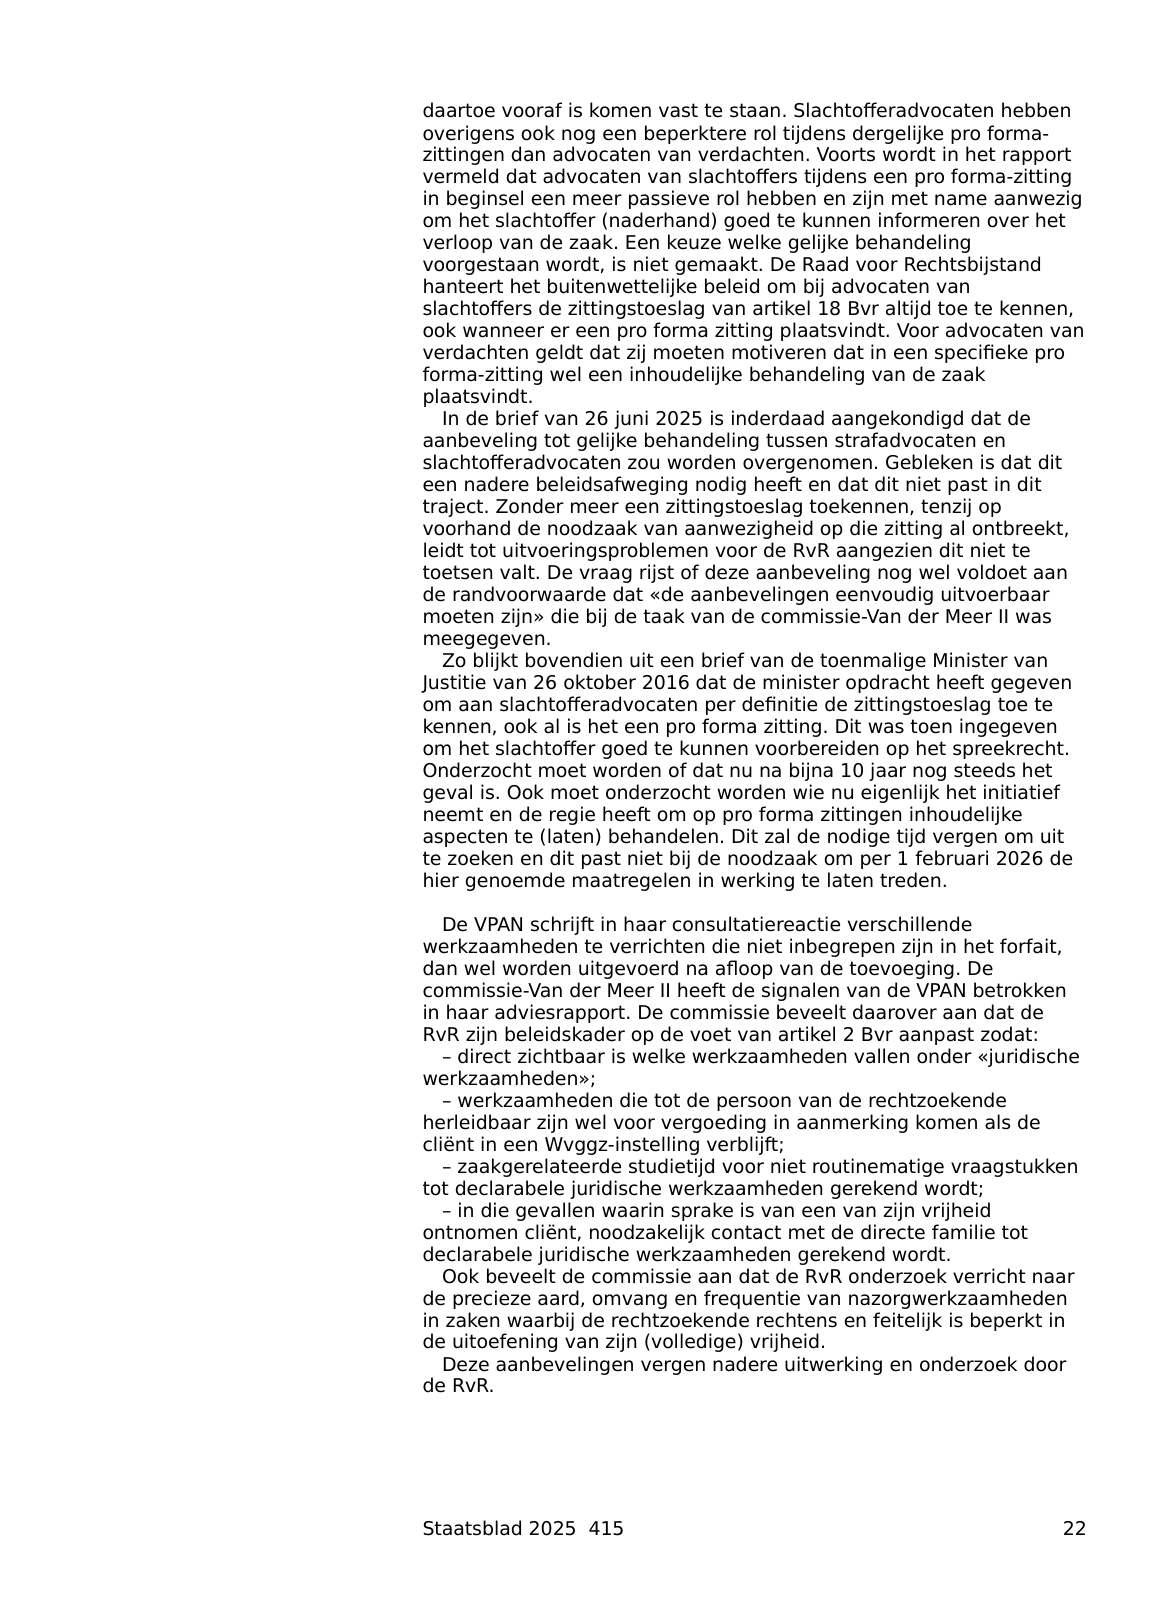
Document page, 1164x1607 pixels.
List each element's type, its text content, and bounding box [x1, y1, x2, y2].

text Ook beveelt de commissie aan dat de RvR onderzoek verricht naar de precieze aard, omvang en frequentie van nazorgwerkzaamheden in zaken waarbij de rechtzoekende rechtens en feitelijk is beperkt in de uitoefening van zijn (volledige) vrijheid. [422, 1266, 1087, 1353]
text – werkzaamheden die tot de persoon van de rechtzoekende herleidbaar zijn wel voor vergoeding in aanmerking komen als de cliënt in een Wvggz-instelling verblijft; [422, 1090, 1087, 1156]
text daartoe vooraf is komen vast te staan. Slachtofferadvocaten hebben overigens ook nog een beperktere rol tijdens dergelijke pro forma-zittingen dan advocaten van verdachten. Voorts wordt in het rapport vermeld dat advocaten van slachtoffers tijdens een pro forma-zitting in beginsel een meer passieve rol hebben en zijn met name aanwezig om het slachtoffer (naderhand) goed te kunnen informeren over het verloop van de zaak. Een keuze welke gelijke behandeling voorgestaan wordt, is niet gemaakt. De Raad voor Rechtsbijstand hanteert het buitenwettelijke beleid om bij advocaten van slachtoffers de zittingstoeslag van artikel 18 Bvr altijd toe te kennen, ook wanneer er een pro forma zitting plaatsvindt. Voor advocaten van verdachten geldt dat zij moeten motiveren dat in een specifieke pro forma-zitting wel een inhoudelijke behandeling van de zaak plaatsvindt. [422, 100, 1087, 408]
text – zaakgerelateerde studietijd voor niet routinematige vraagstukken tot declarabele juridische werkzaamheden gerekend wordt; [422, 1156, 1087, 1199]
text – direct zichtbaar is welke werkzaamheden vallen onder «juridische werkzaamheden»; [422, 1046, 1087, 1090]
text Deze aanbevelingen vergen nadere uitwerking en onderzoek door de RvR. [422, 1353, 1087, 1397]
text – in die gevallen waarin sprake is van een van zijn vrijheid ontnomen cliënt, noodzakelijk contact met de directe familie tot declarabele juridische werkzaamheden gerekend wordt. [422, 1199, 1087, 1266]
text De VPAN schrijft in haar consultatiereactie verschillende werkzaamheden te verrichten die niet inbegrepen zijn in het forfait, dan wel worden uitgevoerd na afloop van de toevoeging. De commissie-Van der Meer II heeft de signalen van de VPAN betrokken in haar adviesrapport. De commissie beveelt daarover aan dat de RvR zijn beleidskader op de voet van artikel 2 Bvr aanpast zodat: [422, 914, 1087, 1046]
text In de brief van 26 juni 2025 is inderdaad aangekondigd dat de aanbeveling tot gelijke behandeling tussen strafadvocaten en slachtofferadvocaten zou worden overgenomen. Gebleken is dat dit een nadere beleidsafweging nodig heeft en dat dit niet past in dit traject. Zonder meer een zittingstoeslag toekennen, tenzij op voorhand de noodzaak van aanwezigheid op die zitting al ontbreekt, leidt tot uitvoeringsproblemen voor de RvR aangezien dit niet te toetsen valt. De vraag rijst of deze aanbeveling nog wel voldoet aan de randvoorwaarde dat «de aanbevelingen eenvoudig uitvoerbaar moeten zijn» die bij de taak van de commissie-Van der Meer II was meegegeven. [422, 408, 1087, 650]
text Zo blijkt bovendien uit een brief van de toenmalige Minister van Justitie van 26 oktober 2016 dat de minister opdracht heeft gegeven om aan slachtofferadvocaten per definitie de zittingstoeslag toe te kennen, ook al is het een pro forma zitting. Dit was toen ingegeven om het slachtoffer goed te kunnen voorbereiden op het spreekrecht. Onderzocht moet worden of dat nu na bijna 10 jaar nog steeds het geval is. Ook moet onderzocht worden wie nu eigenlijk het initiatief neemt en de regie heeft om op pro forma zittingen inhoudelijke aspecten te (laten) behandelen. Dit zal de nodige tijd vergen om uit te zoeken en dit past niet bij de noodzaak om per 1 februari 2026 de hier genoemde maatregelen in werking te laten treden. [422, 650, 1087, 892]
